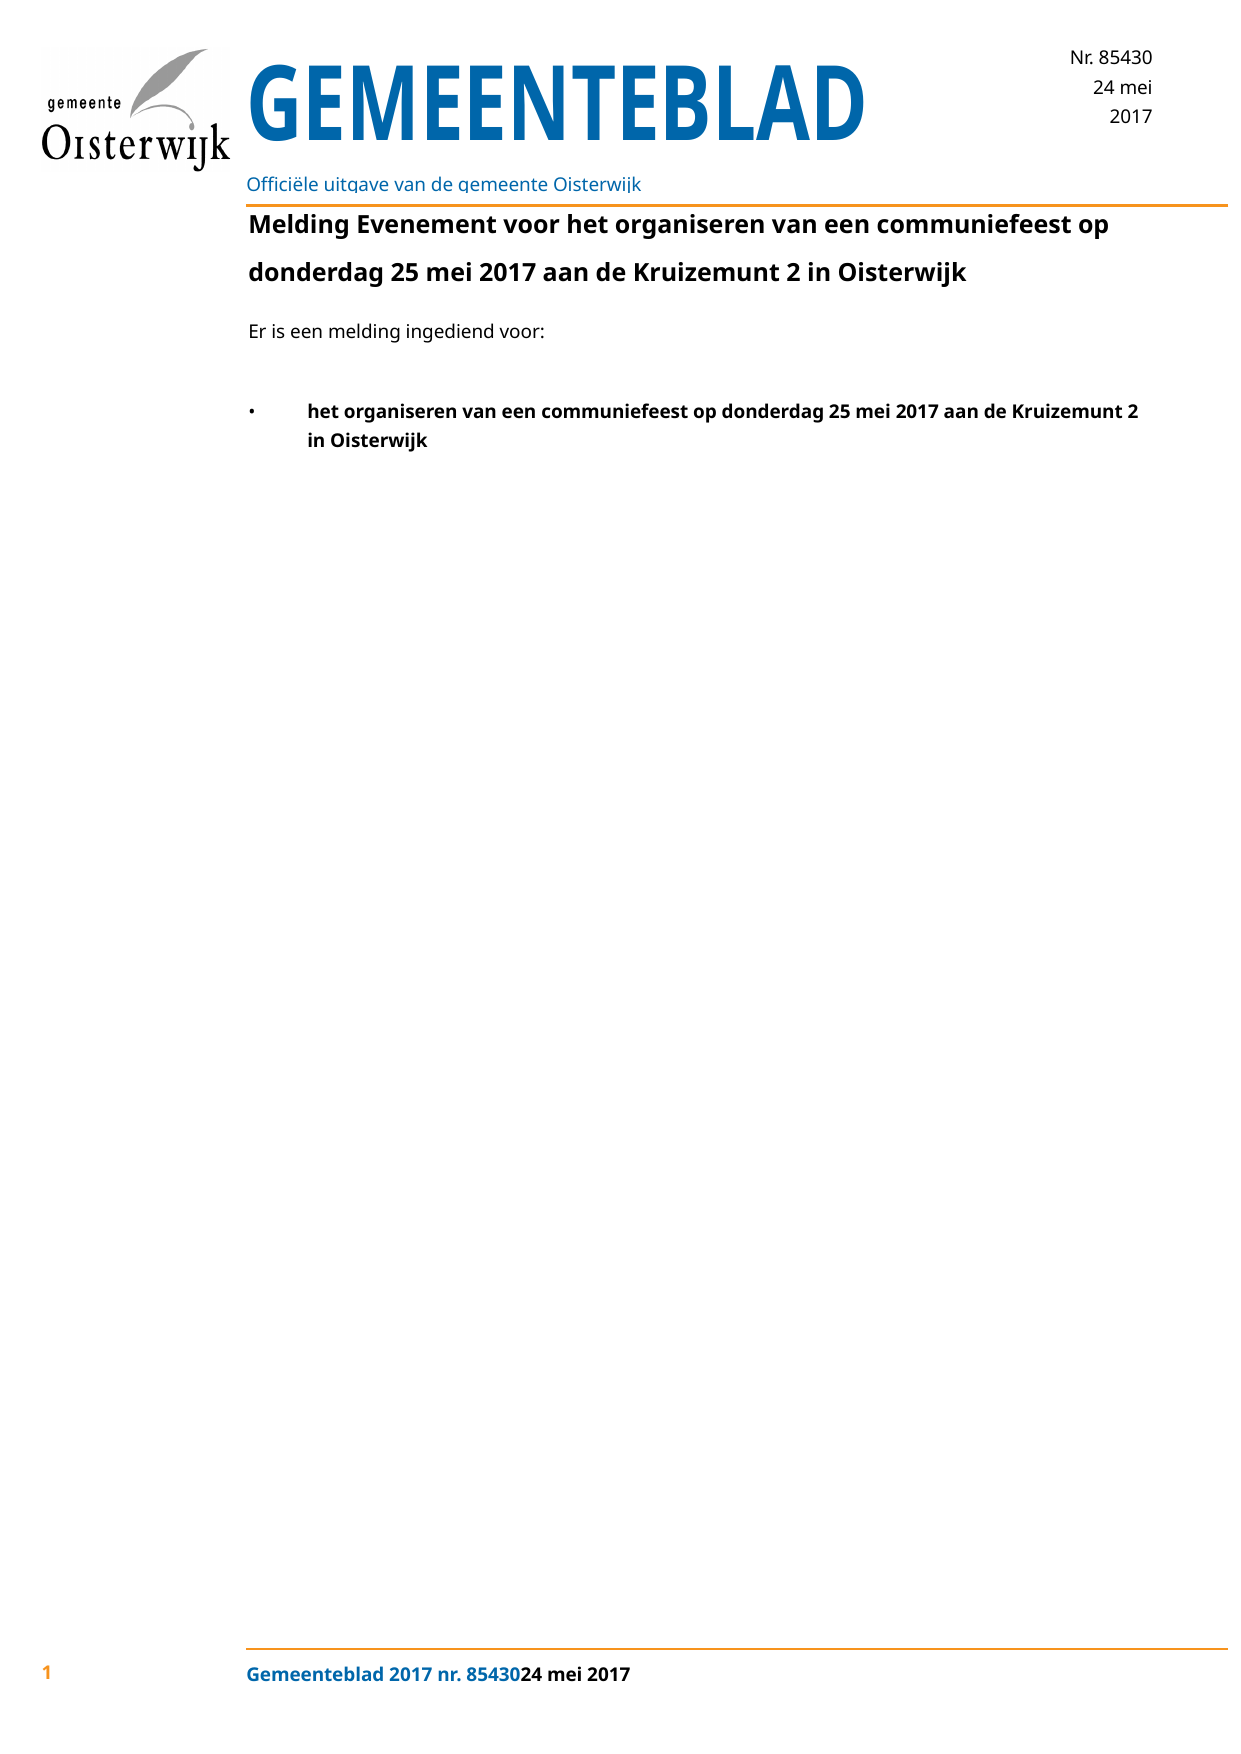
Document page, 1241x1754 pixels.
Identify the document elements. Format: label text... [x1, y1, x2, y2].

text Er is een melding ingediend voor: [248, 318, 1152, 344]
list het organiseren van een communiefeest op donderdag 25 mei 2017 aan de Kruizemunt 2 in Oisterwijk [248, 398, 1152, 453]
text Melding Evenement voor het organiseren van een communiefeest op donderdag 25 mei 2017 aan de Kruizemunt 2 in Oisterwijk [248, 207, 1152, 288]
picture [41, 47, 231, 172]
